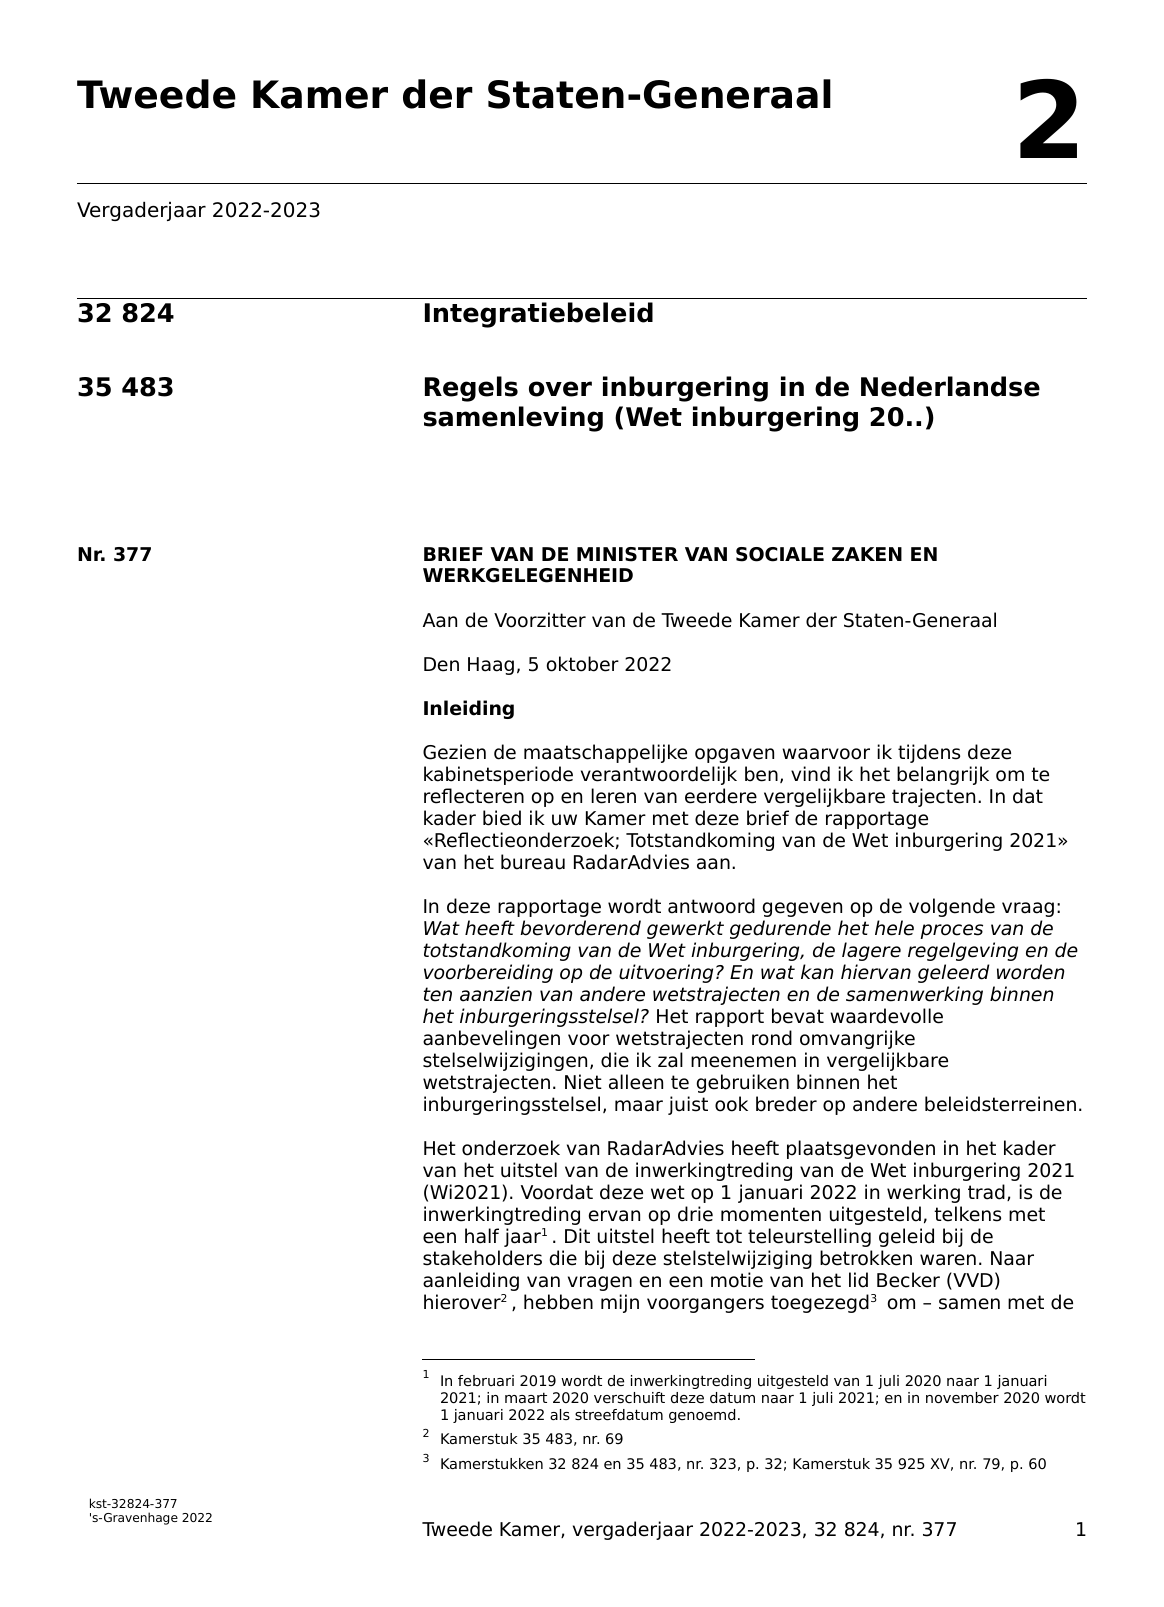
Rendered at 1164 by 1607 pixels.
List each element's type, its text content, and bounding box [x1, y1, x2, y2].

text Kamerstukken 32 824 en 35 483, nr. 323, p. 32; Kamerstuk 35 925 XV, nr. 79, p. 60 [422, 1452, 1087, 1474]
text Het onderzoek van RadarAdvies heeft plaatsgevonden in het kader van het uitstel van de inwerkingtreding van de Wet inburgering 2021 (Wi2021). Voordat deze wet op 1 januari 2022 in werking trad, is de inwerkingtreding ervan op drie momenten uitgesteld, telkens met een half jaar. Dit uitstel heeft tot teleurstelling geleid bij de stakeholders die bij deze stelstelwijziging betrokken waren. Naar aanleiding van vragen en een motie van het lid Becker (VVD) hierover, hebben mijn voorgangers toegezegd om – samen met de [422, 1138, 1087, 1314]
table_header Tweede Kamer der Staten-Generaal [77, 59, 886, 183]
subtitle Inleiding [422, 698, 1087, 720]
table_header 2 [886, 59, 1087, 183]
text 's-Gravenhage 2022 [88, 1511, 323, 1525]
text Gezien de maatschappelijke opgaven waarvoor ik tijdens deze kabinetsperiode verantwoordelijk ben, vind ik het belangrijk om te reflecteren op en leren van eerdere vergelijkbare trajecten. In dat kader bied ik uw Kamer met deze brief de rapportage «Reflectieonderzoek; Totstandkoming van de Wet inburgering 2021» van het bureau RadarAdvies aan. [422, 742, 1087, 874]
subtitle Nr. 377 BRIEF VAN DE MINISTER VAN SOCIALE ZAKEN EN WERKGELEGENHEID [77, 543, 1087, 587]
text Kamerstuk 35 483, nr. 69 [422, 1427, 1087, 1449]
text kst-32824-377 [88, 1497, 323, 1511]
table_cell Vergaderjaar 2022-2023 [77, 184, 1087, 298]
text In februari 2019 wordt de inwerkingtreding uitgesteld van 1 juli 2020 naar 1 januari 2021; in maart 2020 verschuift deze datum naar 1 juli 2021; en in november 2020 wordt 1 januari 2022 als streefdatum genoemd. [422, 1368, 1087, 1424]
subtitle 32 824 Integratiebeleid [77, 299, 1087, 329]
subtitle 35 483 Regels over inburgering in de Nederlandse samenleving (Wet inburgering 20..) [77, 373, 1087, 432]
text In deze rapportage wordt antwoord gegeven op de volgende vraag: Wat heeft bevorderend gewerkt gedurende het hele proces van de totstandkoming van de Wet inburgering, de lagere regelgeving en de voorbereiding op de uitvoering? En wat kan hiervan geleerd worden ten aanzien van andere wetstrajecten en de samenwerking binnen het inburgeringsstelsel? Het rapport bevat waardevolle aanbevelingen voor wetstrajecten rond omvangrijke stelselwijzigingen, die ik zal meenemen in vergelijkbare wetstrajecten. Niet alleen te gebruiken binnen het inburgeringsstelsel, maar juist ook breder op andere beleidsterreinen. [422, 896, 1087, 1116]
text Den Haag, 5 oktober 2022 [422, 654, 1087, 676]
text Aan de Voorzitter van de Tweede Kamer der Staten-Generaal [422, 609, 1087, 632]
